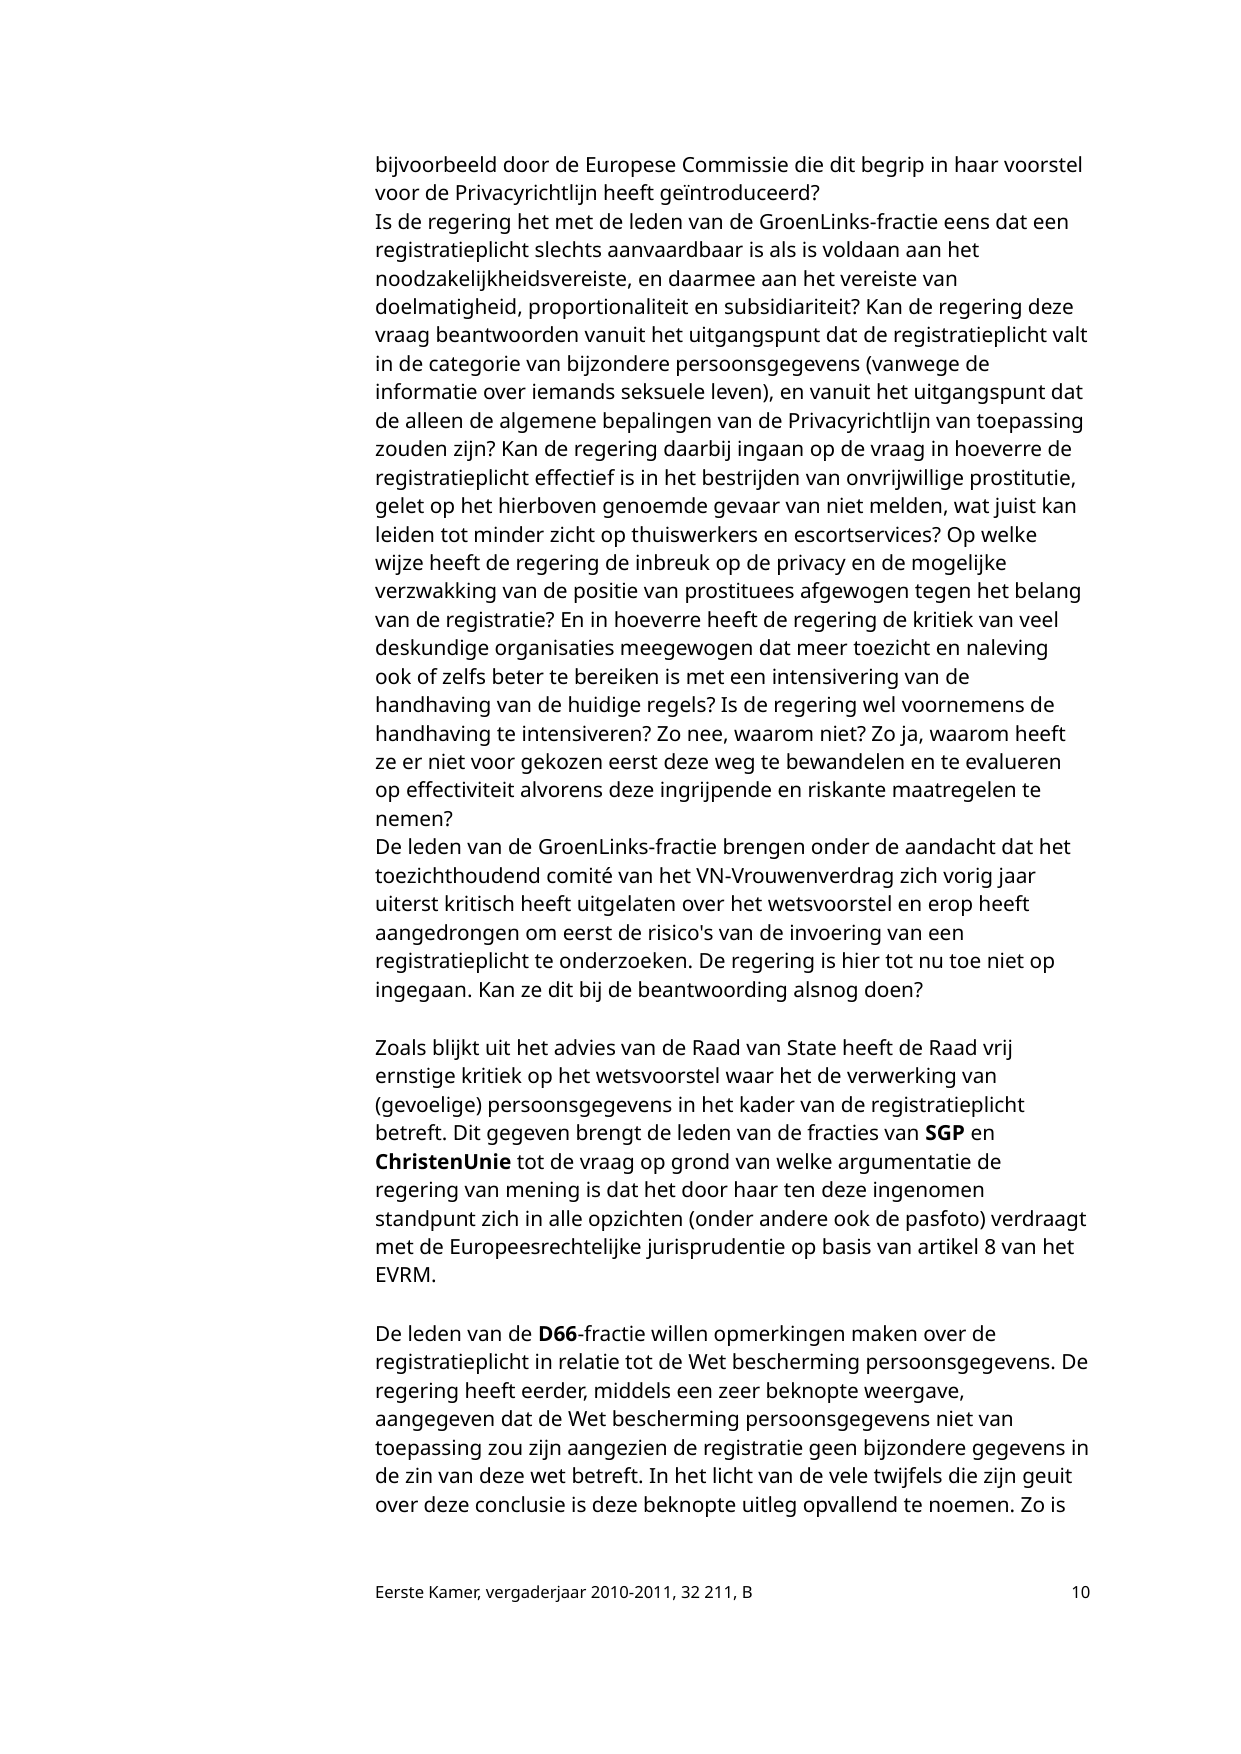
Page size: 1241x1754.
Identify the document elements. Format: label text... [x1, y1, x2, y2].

text Zoals blijkt uit het advies van de Raad van State heeft de Raad vrij ernstige kritiek op het wetsvoorstel waar het de verwerking van (gevoelige) persoonsgegevens in het kader van de registratieplicht betreft. Dit gegeven brengt de leden van de fracties van SGP en ChristenUnie tot de vraag op grond van welke argumentatie de regering van mening is dat het door haar ten deze ingenomen standpunt zich in alle opzichten (onder andere ook de pasfoto) verdraagt met de Europeesrechtelijke jurisprudentie op basis van artikel 8 van het EVRM. [375, 1033, 1090, 1289]
text bijvoorbeeld door de Europese Commissie die dit begrip in haar voorstel voor de Privacyrichtlijn heeft geïntroduceerd? [375, 150, 1090, 207]
text De leden van de GroenLinks-fractie brengen onder de aandacht dat het toezichthoudend comité van het VN-Vrouwenverdrag zich vorig jaar uiterst kritisch heeft uitgelaten over het wetsvoorstel en erop heeft aangedrongen om eerst de risico's van de invoering van een registratieplicht te onderzoeken. De regering is hier tot nu toe niet op ingegaan. Kan ze dit bij de beantwoording alsnog doen? [375, 832, 1090, 1003]
text Is de regering het met de leden van de GroenLinks-fractie eens dat een registratieplicht slechts aanvaardbaar is als is voldaan aan het noodzakelijkheidsvereiste, en daarmee aan het vereiste van doelmatigheid, proportionaliteit en subsidiariteit? Kan de regering deze vraag beantwoorden vanuit het uitgangspunt dat de registratieplicht valt in de categorie van bijzondere persoonsgegevens (vanwege de informatie over iemands seksuele leven), en vanuit het uitgangspunt dat de alleen de algemene bepalingen van de Privacyrichtlijn van toepassing zouden zijn? Kan de regering daarbij ingaan op de vraag in hoeverre de registratieplicht effectief is in het bestrijden van onvrijwillige prostitutie, gelet op het hierboven genoemde gevaar van niet melden, wat juist kan leiden tot minder zicht op thuiswerkers en escortservices? Op welke wijze heeft de regering de inbreuk op de privacy en de mogelijke verzwakking van de positie van prostituees afgewogen tegen het belang van de registratie? En in hoeverre heeft de regering de kritiek van veel deskundige organisaties meegewogen dat meer toezicht en naleving ook of zelfs beter te bereiken is met een intensivering van de handhaving van de huidige regels? Is de regering wel voornemens de handhaving te intensiveren? Zo nee, waarom niet? Zo ja, waarom heeft ze er niet voor gekozen eerst deze weg te bewandelen en te evalueren op effectiviteit alvorens deze ingrijpende en riskante maatregelen te nemen? [375, 207, 1090, 832]
text De leden van de D66-fractie willen opmerkingen maken over de registratieplicht in relatie tot de Wet bescherming persoonsgegevens. De regering heeft eerder, middels een zeer beknopte weergave, aangegeven dat de Wet bescherming persoonsgegevens niet van toepassing zou zijn aangezien de registratie geen bijzondere gegevens in de zin van deze wet betreft. In het licht van de vele twijfels die zijn geuit over deze conclusie is deze beknopte uitleg opvallend te noemen. Zo is [375, 1319, 1090, 1518]
